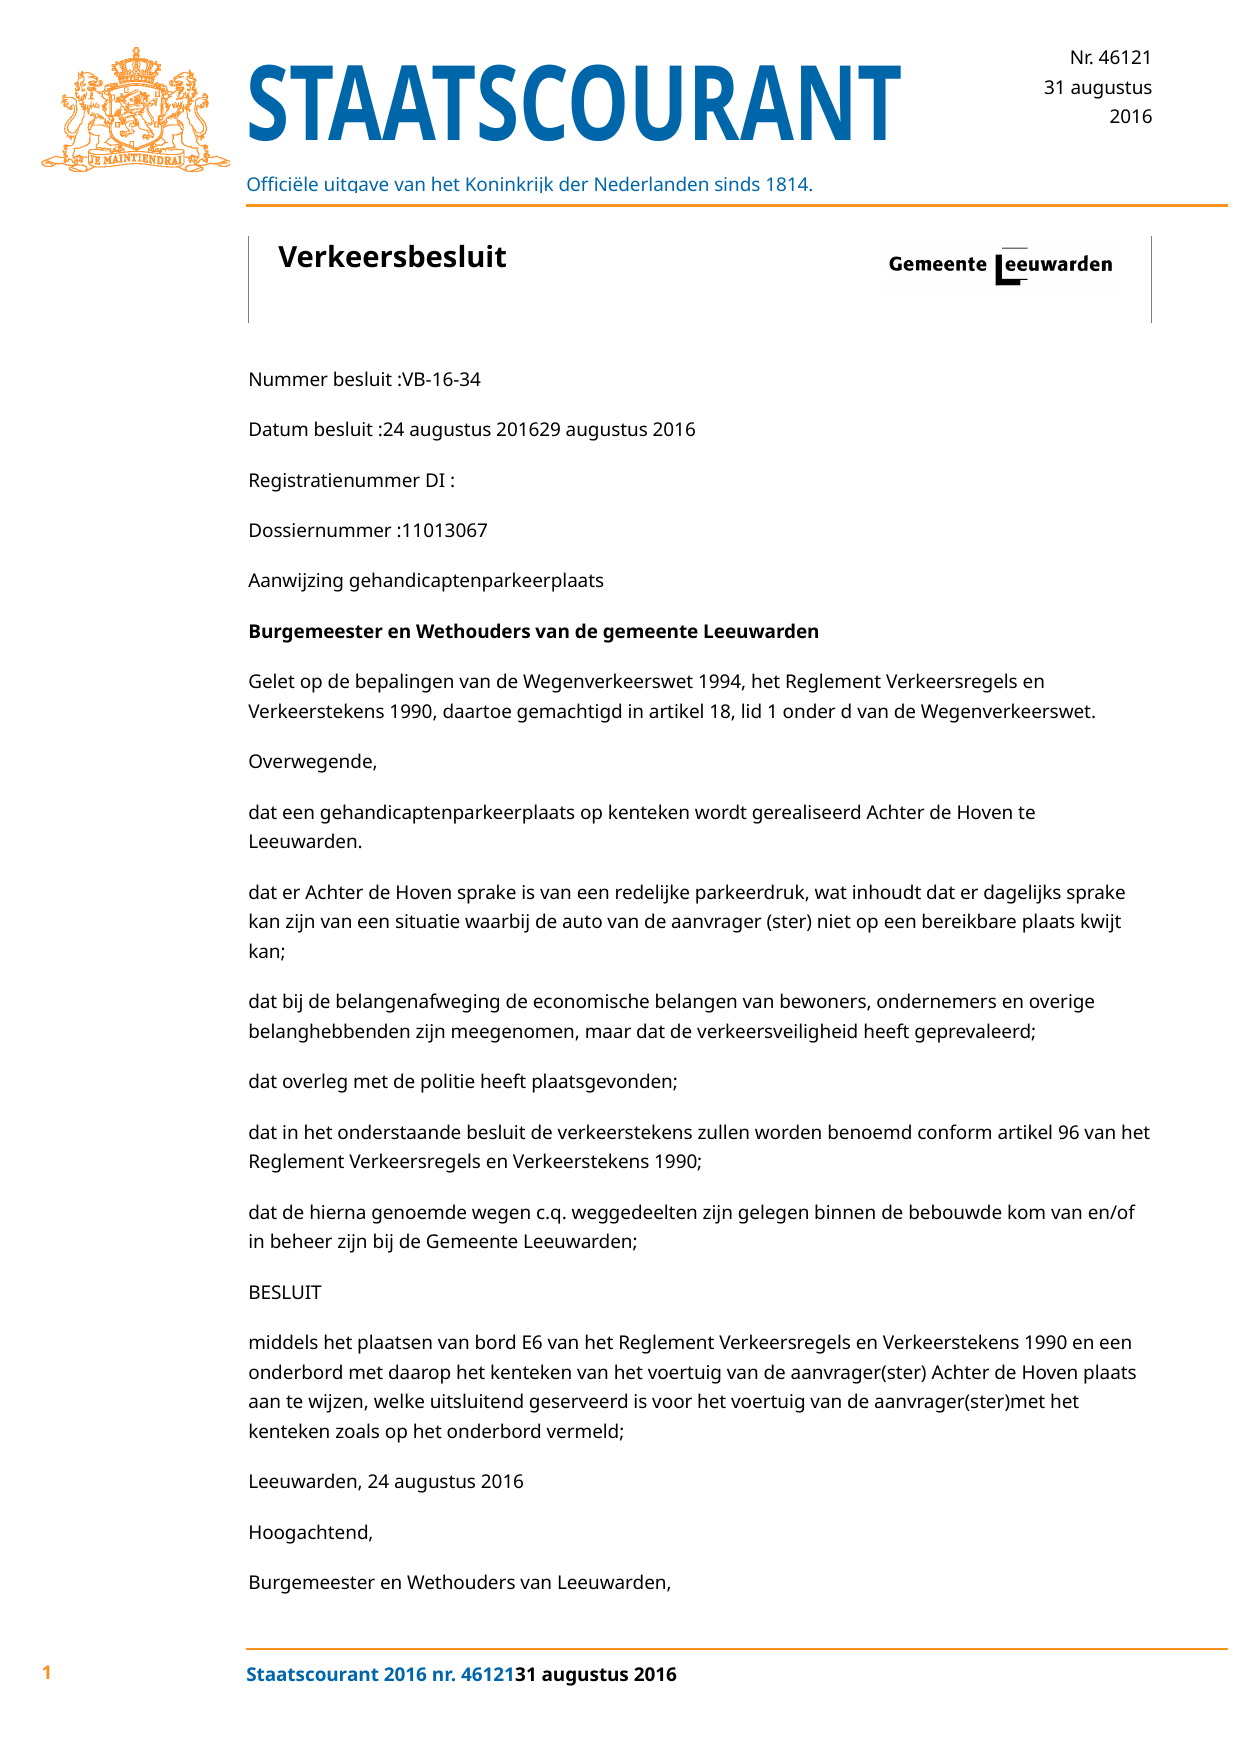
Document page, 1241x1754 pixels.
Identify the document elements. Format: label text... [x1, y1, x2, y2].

text Overwegende, [248, 748, 1152, 774]
text Leeuwarden, 24 augustus 2016 [248, 1468, 1152, 1494]
text Datum besluit :24 augustus 201629 augustus 2016 [248, 416, 1152, 442]
text dat de hierna genoemde wegen c.q. weggedeelten zijn gelegen binnen de bebouwde kom van en/of in beheer zijn bij de Gemeente Leeuwarden; [248, 1199, 1152, 1254]
text dat in het onderstaande besluit de verkeerstekens zullen worden benoemd conform artikel 96 van het Reglement Verkeersregels en Verkeerstekens 1990; [248, 1119, 1152, 1174]
picture [41, 47, 231, 172]
text Dossiernummer :11013067 [248, 517, 1152, 543]
text Nummer besluit :VB-16-34 [248, 366, 1152, 392]
text Registratienummer DI : [248, 467, 1152, 492]
text Burgemeester en Wethouders van de gemeente Leeuwarden [248, 618, 1152, 644]
text Burgemeester en Wethouders van Leeuwarden, [248, 1569, 1152, 1595]
text dat bij de belangenafweging de economische belangen van bewoners, ondernemers en overige belanghebbenden zijn meegenomen, maar dat de verkeersveiligheid heeft geprevaleerd; [248, 988, 1152, 1044]
text Aanwijzing gehandicaptenparkeerplaats [248, 568, 1152, 593]
table_header Verkeersbesluit [249, 236, 850, 323]
text Hoogachtend, [248, 1519, 1152, 1544]
text middels het plaatsen van bord E6 van het Reglement Verkeersregels en Verkeerstekens 1990 en een onderbord met daarop het kenteken van het voertuig van de aanvrager(ster) Achter de Hoven plaats aan te wijzen, welke uitsluitend geserveerd is voor het voertuig van de aanvrager(ster)met het kenteken zoals op het onderbord vermeld; [248, 1329, 1152, 1444]
text dat er Achter de Hoven sprake is van een redelijke parkeerdruk, wat inhoudt dat er dagelijks sprake kan zijn van een situatie waarbij de auto van de aanvrager (ster) niet op een bereikbare plaats kwijt kan; [248, 879, 1152, 964]
text dat een gehandicaptenparkeerplaats op kenteken wordt gerealiseerd Achter de Hoven te Leeuwarden. [248, 799, 1152, 854]
text Gelet op de bepalingen van de Wegenverkeerswet 1994, het Reglement Verkeersregels en Verkeerstekens 1990, daartoe gemachtigd in artikel 18, lid 1 onder d van de Wegenverkeerswet. [248, 668, 1152, 724]
text dat overleg met de politie heeft plaatsgevonden; [248, 1068, 1152, 1094]
table_header [850, 236, 1151, 323]
picture [882, 236, 1119, 297]
text BESLUIT [248, 1279, 1152, 1304]
